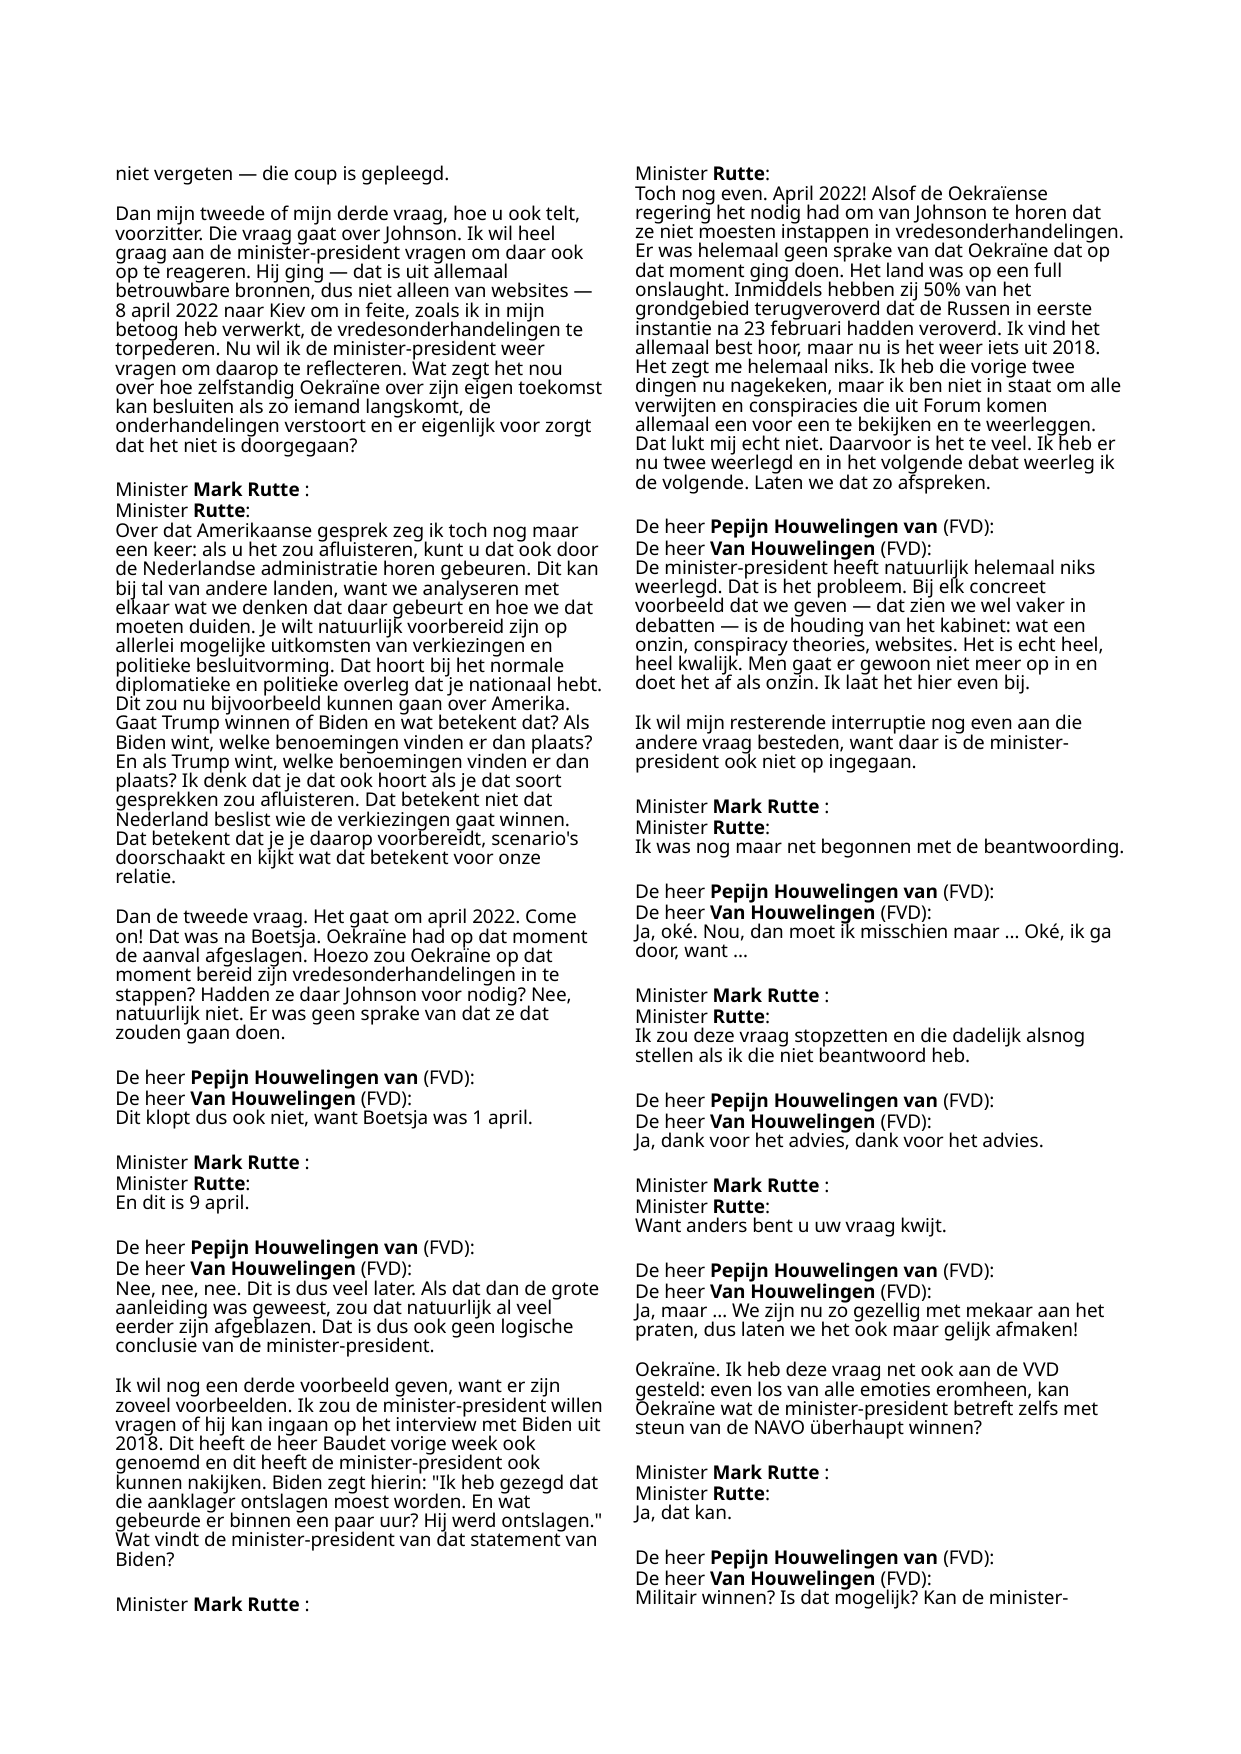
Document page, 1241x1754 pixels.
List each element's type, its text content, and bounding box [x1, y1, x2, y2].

text De heer Van Houwelingen (FVD): [635, 1283, 1125, 1302]
text Ik was nog maar net begonnen met de beantwoording. [635, 838, 1125, 857]
text Minister Mark Rutte : [635, 1172, 1125, 1198]
text Ja, maar … We zijn nu zo gezellig met mekaar aan het praten, dus laten we het ook maar gelijk afmaken! [635, 1302, 1125, 1341]
text Minister Mark Rutte : [635, 1459, 1125, 1485]
text Oekraïne. Ik heb deze vraag net ook aan de VVD gesteld: even los van alle emoties eromheen, kan Oekraïne wat de minister-president betreft zelfs met steun van de NAVO überhaupt winnen? [635, 1361, 1125, 1438]
text Minister Mark Rutte : [115, 1591, 605, 1617]
text De heer Pepijn Houwelingen van (FVD): [115, 1064, 605, 1090]
text Minister Mark Rutte : [635, 982, 1125, 1008]
text Dan de tweede vraag. Het gaat om april 2022. Come on! Dat was na Boetsja. Oekraïne had op dat moment de aanval afgeslagen. Hoezo zou Oekraïne op dat moment bereid zijn vredesonderhandelingen in te stappen? Hadden ze daar Johnson voor nodig? Nee, natuurlijk niet. Er was geen sprake van dat ze dat zouden gaan doen. [115, 908, 605, 1043]
text Minister Rutte: [635, 1008, 1125, 1027]
text De heer Van Houwelingen (FVD): [115, 1090, 605, 1109]
text Dit klopt dus ook niet, want Boetsja was 1 april. [115, 1109, 605, 1128]
text Minister Rutte: [115, 1175, 605, 1194]
text De heer Pepijn Houwelingen van (FVD): [635, 1257, 1125, 1283]
text Ja, dank voor het advies, dank voor het advies. [635, 1132, 1125, 1151]
text De heer Pepijn Houwelingen van (FVD): [635, 878, 1125, 904]
text Dan mijn tweede of mijn derde vraag, hoe u ook telt, voorzitter. Die vraag gaat over Johnson. Ik wil heel graag aan de minister-president vragen om daar ook op te reageren. Hij ging — dat is uit allemaal betrouwbare bronnen, dus niet alleen van websites — 8 april 2022 naar Kiev om in feite, zoals ik in mijn betoog heb verwerkt, de vredesonderhandelingen te torpederen. Nu wil ik de minister-president weer vragen om daarop te reflecteren. Wat zegt het nou over hoe zelfstandig Oekraïne over zijn eigen toekomst kan besluiten als zo iemand langskomt, de onderhandelingen verstoort en er eigenlijk voor zorgt dat het niet is doorgegaan? [115, 205, 605, 456]
text Minister Rutte: [635, 1485, 1125, 1504]
text Ik wil mijn resterende interruptie nog even aan die andere vraag besteden, want daar is de minister-president ook niet op ingegaan. [635, 714, 1125, 772]
text Minister Rutte: [635, 1198, 1125, 1217]
text Want anders bent u uw vraag kwijt. [635, 1217, 1125, 1236]
text Ik wil nog een derde voorbeeld geven, want er zijn zoveel voorbeelden. Ik zou de minister-president willen vragen of hij kan ingaan op het interview met Biden uit 2018. Dit heeft de heer Baudet vorige week ook genoemd en dit heeft de minister-president ook kunnen nakijken. Biden zegt hierin: "Ik heb gezegd dat die aanklager ontslagen moest worden. En wat gebeurde er binnen een paar uur? Hij werd ontslagen." Wat vindt de minister-president van dat statement van Biden? [115, 1377, 605, 1570]
text De heer Van Houwelingen (FVD): [635, 1570, 1125, 1589]
text De heer Van Houwelingen (FVD): [635, 904, 1125, 923]
text De heer Van Houwelingen (FVD): [635, 539, 1125, 559]
text Ik zou deze vraag stopzetten en die dadelijk alsnog stellen als ik die niet beantwoord heb. [635, 1027, 1125, 1066]
text niet vergeten — die coup is gepleegd. [115, 165, 605, 184]
text Minister Rutte: [635, 165, 1125, 184]
text En dit is 9 april. [115, 1194, 605, 1214]
text De heer Van Houwelingen (FVD): [635, 1113, 1125, 1132]
text Militair winnen? Is dat mogelijk? Kan de minister- [635, 1589, 1125, 1609]
text Toch nog even. April 2022! Alsof de Oekraïense regering het nodig had om van Johnson te horen dat ze niet moesten instappen in vredesonderhandelingen. Er was helemaal geen sprake van dat Oekraïne dat op dat moment ging doen. Het land was op een full onslaught. Inmiddels hebben zij 50% van het grondgebied terugveroverd dat de Russen in eerste instantie na 23 februari hadden veroverd. Ik vind het allemaal best hoor, maar nu is het weer iets uit 2018. Het zegt me helemaal niks. Ik heb die vorige twee dingen nu nagekeken, maar ik ben niet in staat om alle verwijten en conspiracies die uit Forum komen allemaal een voor een te bekijken en te weerleggen. Dat lukt mij echt niet. Daarvoor is het te veel. Ik heb er nu twee weerlegd en in het volgende debat weerleg ik de volgende. Laten we dat zo afspreken. [635, 184, 1125, 493]
text De minister-president heeft natuurlijk helemaal niks weerlegd. Dat is het probleem. Bij elk concreet voorbeeld dat we geven — dat zien we wel vaker in debatten — is de houding van het kabinet: wat een onzin, conspiracy theories, websites. Het is echt heel, heel kwalijk. Men gaat er gewoon niet meer op in en doet het af als onzin. Ik laat het hier even bij. [635, 559, 1125, 694]
text Over dat Amerikaanse gesprek zeg ik toch nog maar een keer: als u het zou afluisteren, kunt u dat ook door de Nederlandse administratie horen gebeuren. Dit kan bij tal van andere landen, want we analyseren met elkaar wat we denken dat daar gebeurt en hoe we dat moeten duiden. Je wilt natuurlijk voorbereid zijn op allerlei mogelijke uitkomsten van verkiezingen en politieke besluitvorming. Dat hoort bij het normale diplomatieke en politieke overleg dat je nationaal hebt. Dit zou nu bijvoorbeeld kunnen gaan over Amerika. Gaat Trump winnen of Biden en wat betekent dat? Als Biden wint, welke benoemingen vinden er dan plaats? En als Trump wint, welke benoemingen vinden er dan plaats? Ik denk dat je dat ook hoort als je dat soort gesprekken zou afluisteren. Dat betekent niet dat Nederland beslist wie de verkiezingen gaat winnen. Dat betekent dat je je daarop voorbereidt, scenario's doorschaakt en kijkt wat dat betekent voor onze relatie. [115, 522, 605, 888]
text Minister Mark Rutte : [635, 793, 1125, 819]
text Ja, oké. Nou, dan moet ik misschien maar … Oké, ik ga door, want … [635, 923, 1125, 962]
text De heer Van Houwelingen (FVD): [115, 1260, 605, 1279]
text De heer Pepijn Houwelingen van (FVD): [115, 1234, 605, 1260]
text Ja, dat kan. [635, 1504, 1125, 1523]
text Minister Rutte: [115, 502, 605, 522]
text De heer Pepijn Houwelingen van (FVD): [635, 514, 1125, 539]
text Minister Mark Rutte : [115, 1149, 605, 1175]
text Minister Mark Rutte : [115, 477, 605, 502]
text Minister Rutte: [635, 819, 1125, 838]
text De heer Pepijn Houwelingen van (FVD): [635, 1544, 1125, 1570]
text De heer Pepijn Houwelingen van (FVD): [635, 1087, 1125, 1113]
text Nee, nee, nee. Dit is dus veel later. Als dat dan de grote aanleiding was geweest, zou dat natuurlijk al veel eerder zijn afgeblazen. Dat is dus ook geen logische conclusie van de minister-president. [115, 1279, 605, 1357]
